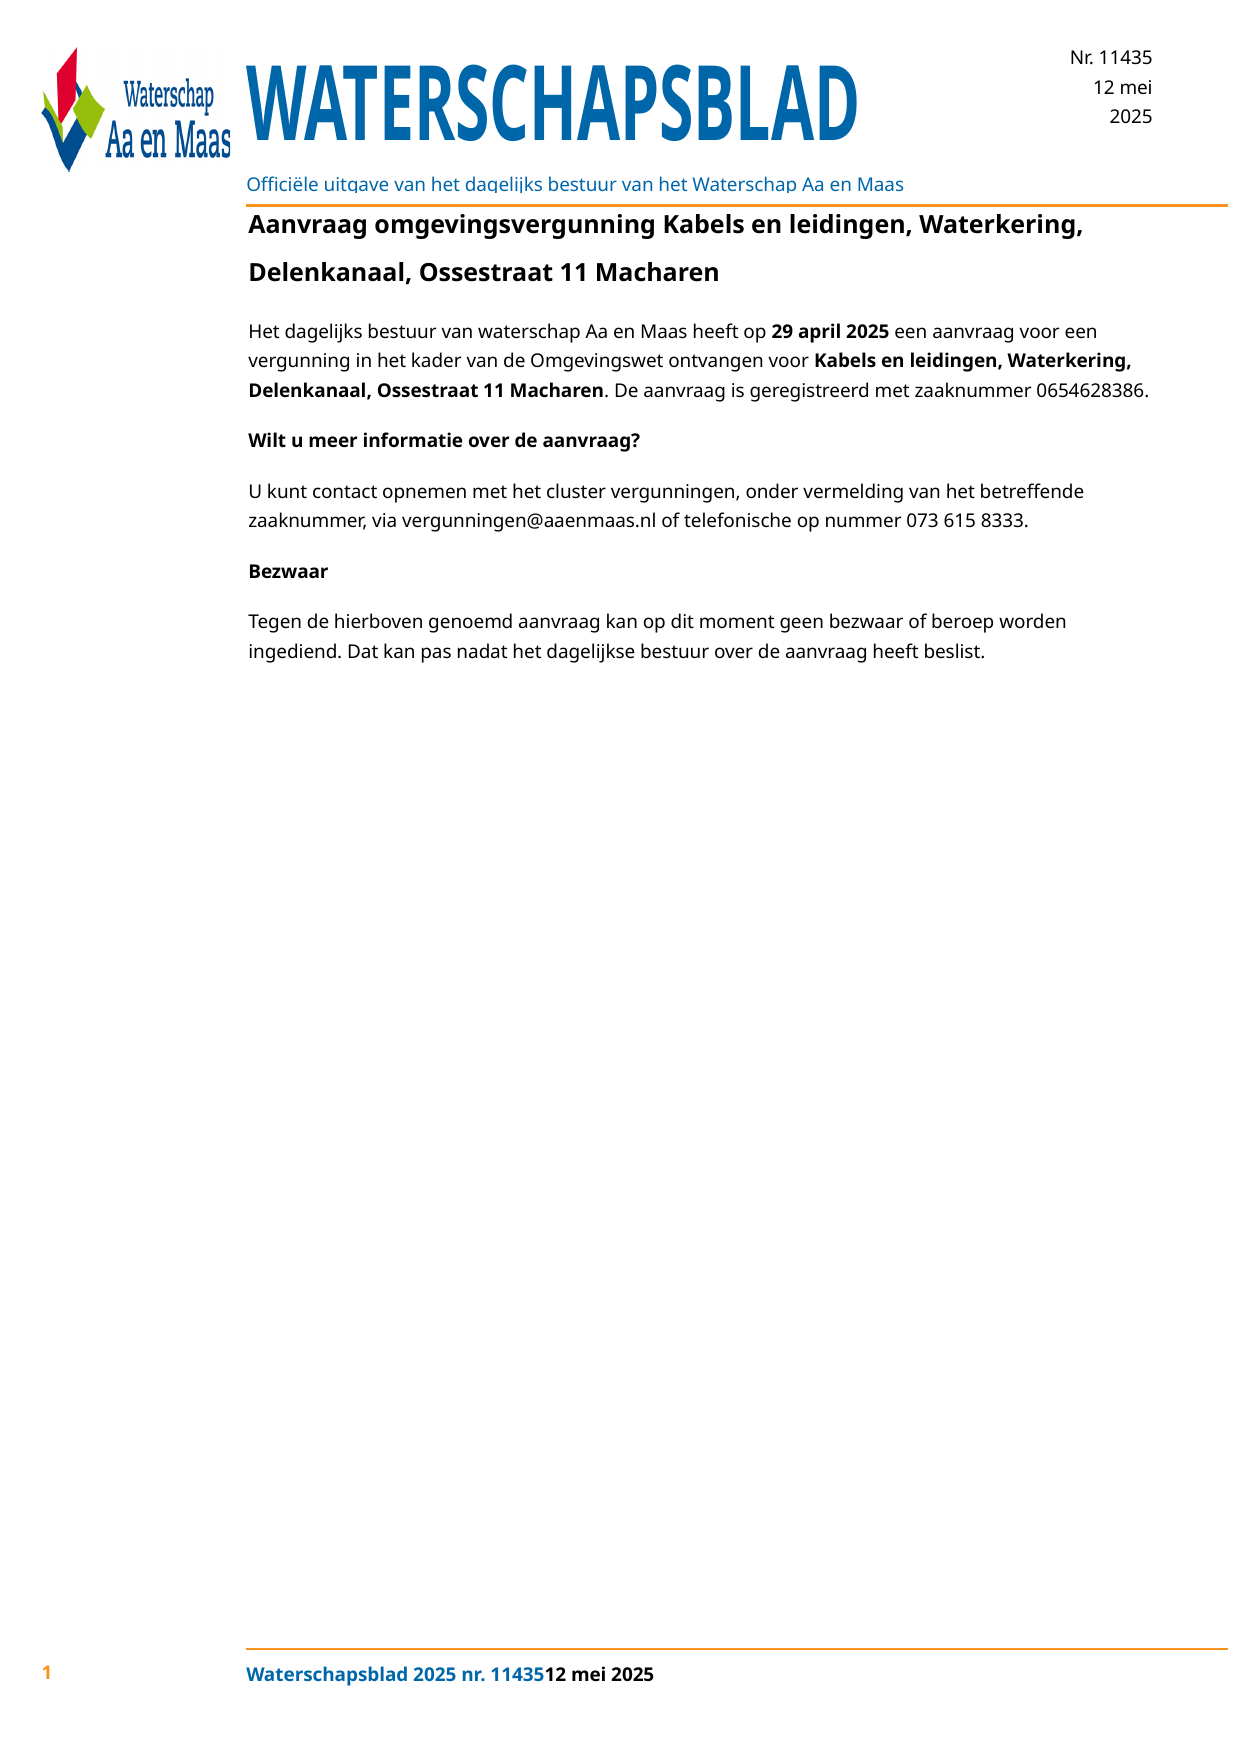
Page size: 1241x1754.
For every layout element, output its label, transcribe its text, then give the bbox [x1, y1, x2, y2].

text Bezwaar [248, 558, 1152, 584]
picture [41, 47, 231, 172]
text Aanvraag omgevingsvergunning Kabels en leidingen, Waterkering, Delenkanaal, Ossestraat 11 Macharen [248, 207, 1152, 288]
text Het dagelijks bestuur van waterschap Aa en Maas heeft op 29 april 2025 een aanvraag voor een vergunning in het kader van de Omgevingswet ontvangen voor Kabels en leidingen, Waterkering, Delenkanaal, Ossestraat 11 Macharen. De aanvraag is geregistreerd met zaaknummer 0654628386. [248, 318, 1152, 403]
text Wilt u meer informatie over de aanvraag? [248, 427, 1152, 453]
text Tegen de hierboven genoemd aanvraag kan op dit moment geen bezwaar of beroep worden ingediend. Dat kan pas nadat het dagelijkse bestuur over de aanvraag heeft beslist. [248, 608, 1152, 664]
text U kunt contact opnemen met het cluster vergunningen, onder vermelding van het betreffende zaaknummer, via vergunningen@aaenmaas.nl of telefonische op nummer 073 615 8333. [248, 478, 1152, 533]
